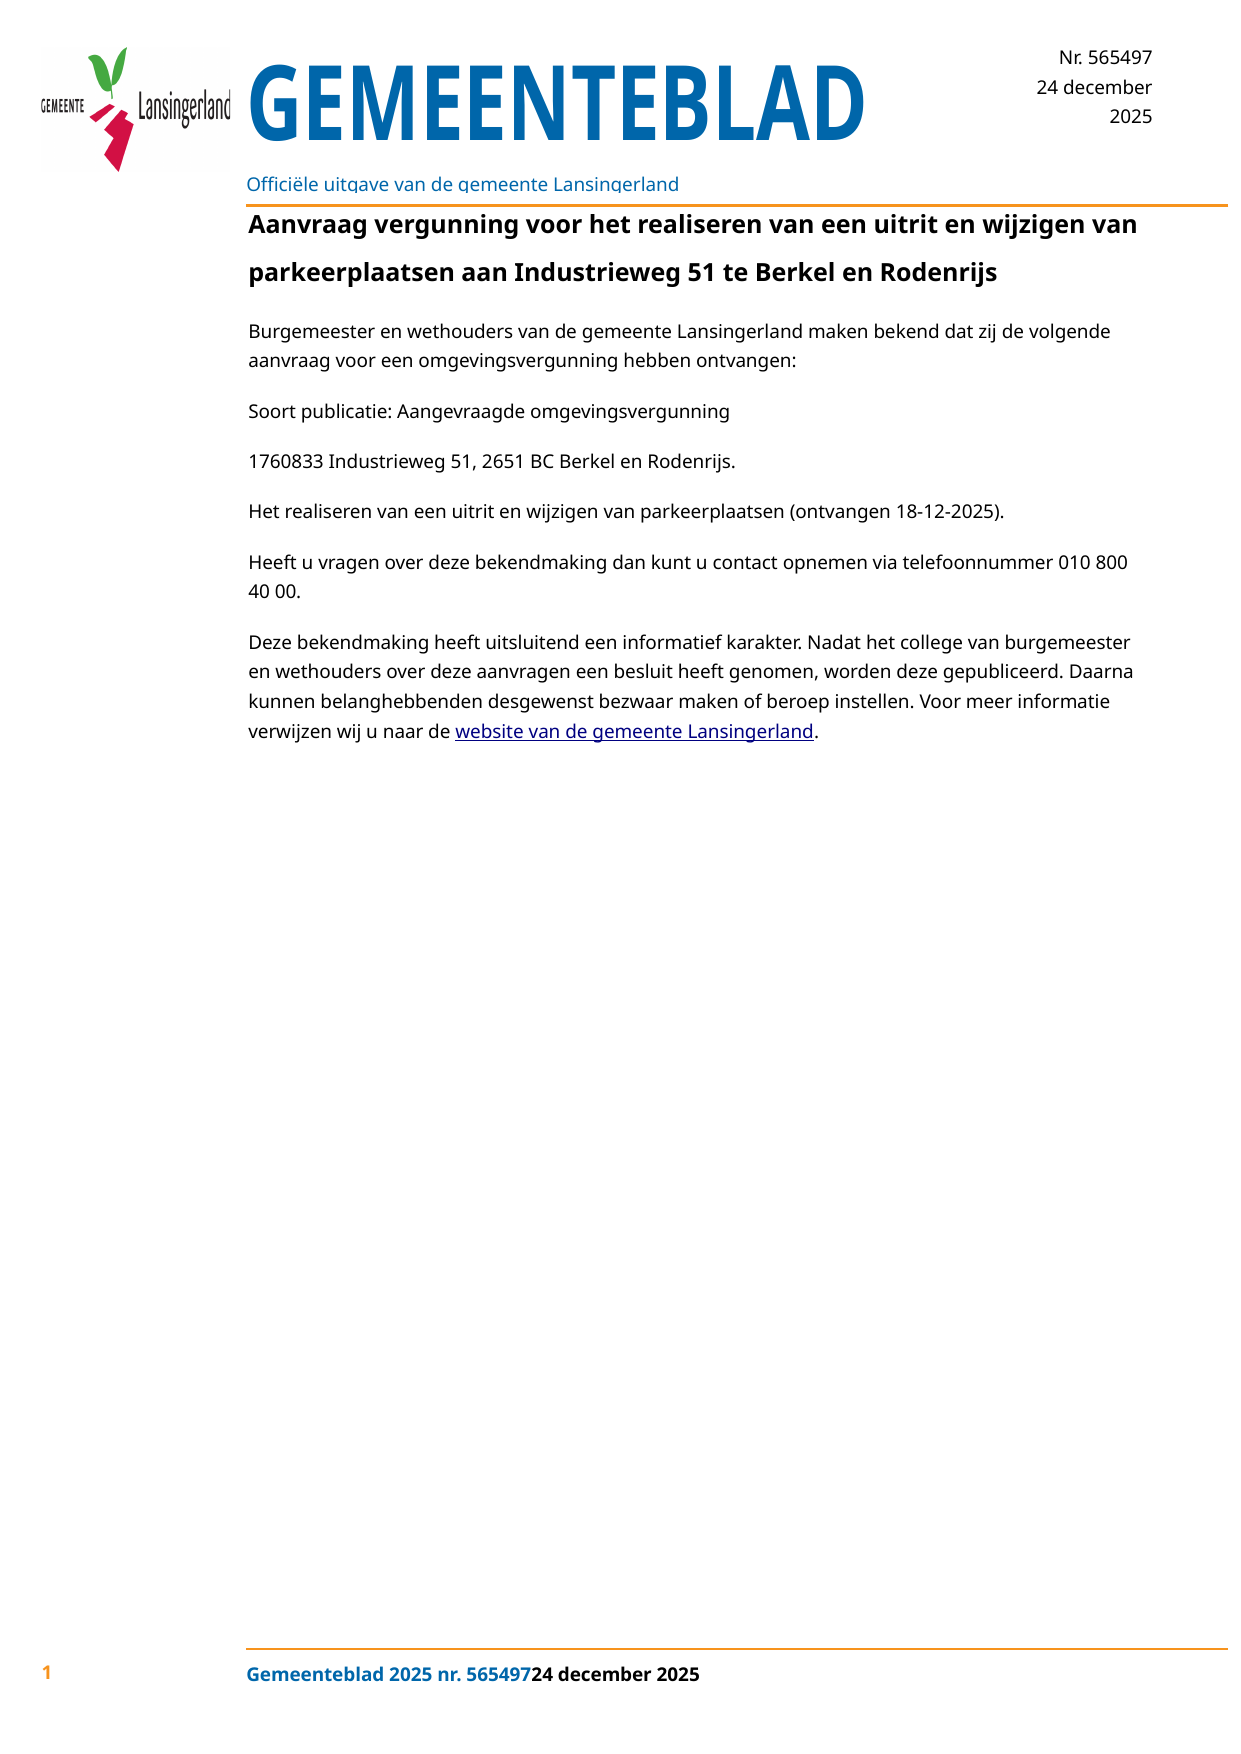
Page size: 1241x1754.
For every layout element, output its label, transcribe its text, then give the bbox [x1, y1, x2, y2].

text Burgemeester en wethouders van de gemeente Lansingerland maken bekend dat zij de volgende aanvraag voor een omgevingsvergunning hebben ontvangen: [248, 318, 1152, 373]
picture [41, 47, 231, 172]
text Soort publicatie: Aangevraagde omgevingsvergunning [248, 398, 1152, 424]
text 1760833 Industrieweg 51, 2651 BC Berkel en Rodenrijs. [248, 448, 1152, 474]
text Deze bekendmaking heeft uitsluitend een informatief karakter. Nadat het college van burgemeester en wethouders over deze aanvragen een besluit heeft genomen, worden deze gepubliceerd. Daarna kunnen belanghebbenden desgewenst bezwaar maken of beroep instellen. Voor meer informatie verwijzen wij u naar de website van de gemeente Lansingerland. [248, 629, 1152, 744]
text Aanvraag vergunning voor het realiseren van een uitrit en wijzigen van parkeerplaatsen aan Industrieweg 51 te Berkel en Rodenrijs [248, 207, 1152, 288]
text Heeft u vragen over deze bekendmaking dan kunt u contact opnemen via telefoonnummer 010 800 40 00. [248, 549, 1152, 604]
text Het realiseren van een uitrit en wijzigen van parkeerplaatsen (ontvangen 18-12-2025). [248, 499, 1152, 524]
